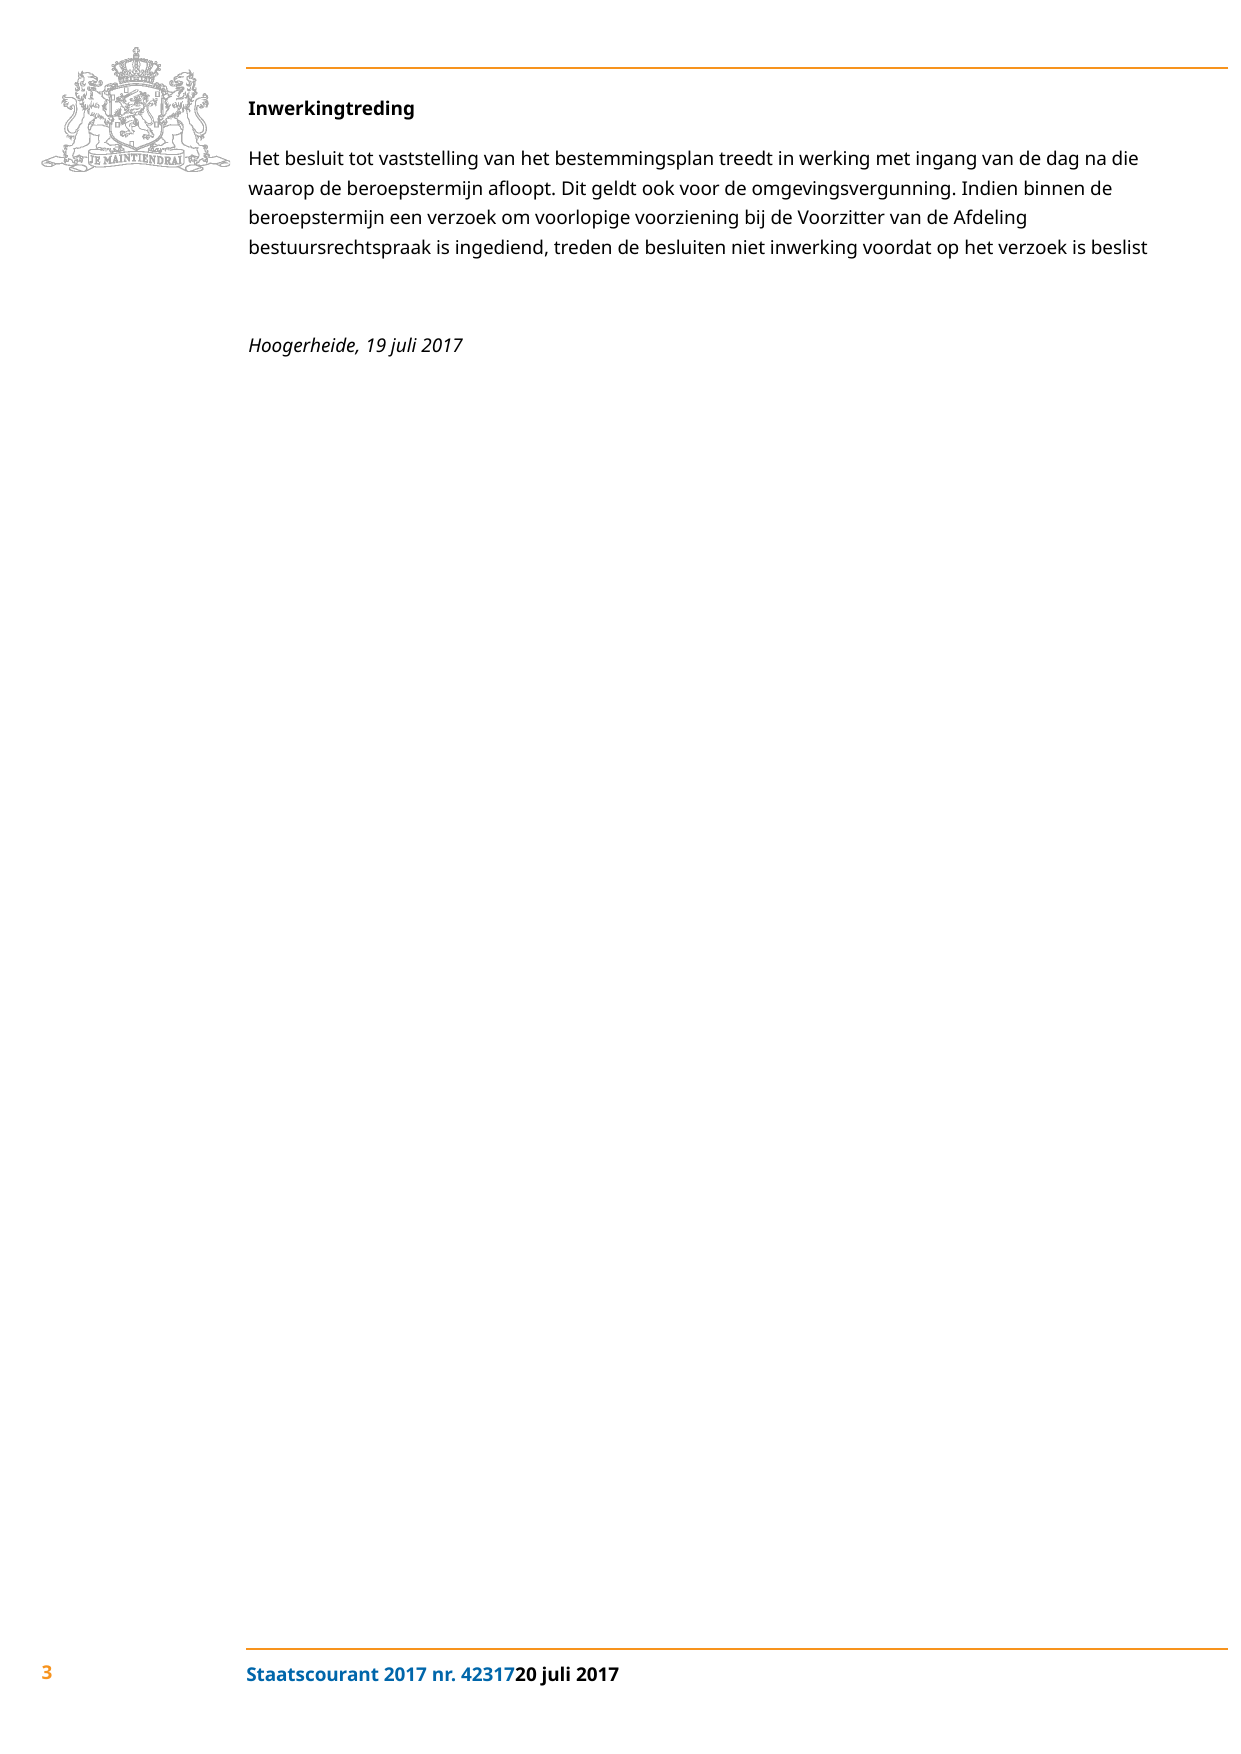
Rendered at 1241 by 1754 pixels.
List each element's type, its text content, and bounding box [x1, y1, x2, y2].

text Hoogerheide, 19 juli 2017 [248, 332, 1152, 358]
text Inwerkingtreding [248, 95, 1152, 121]
text Het besluit tot vaststelling van het bestemmingsplan treedt in werking met ingang van de dag na die waarop de beroepstermijn afloopt. Dit geldt ook voor de omgevingsvergunning. Indien binnen de beroepstermijn een verzoek om voorlopige voorziening bij de Voorzitter van de Afdeling bestuursrechtspraak is ingediend, treden de besluiten niet inwerking voordat op het verzoek is beslist [248, 145, 1152, 260]
picture [41, 47, 231, 172]
